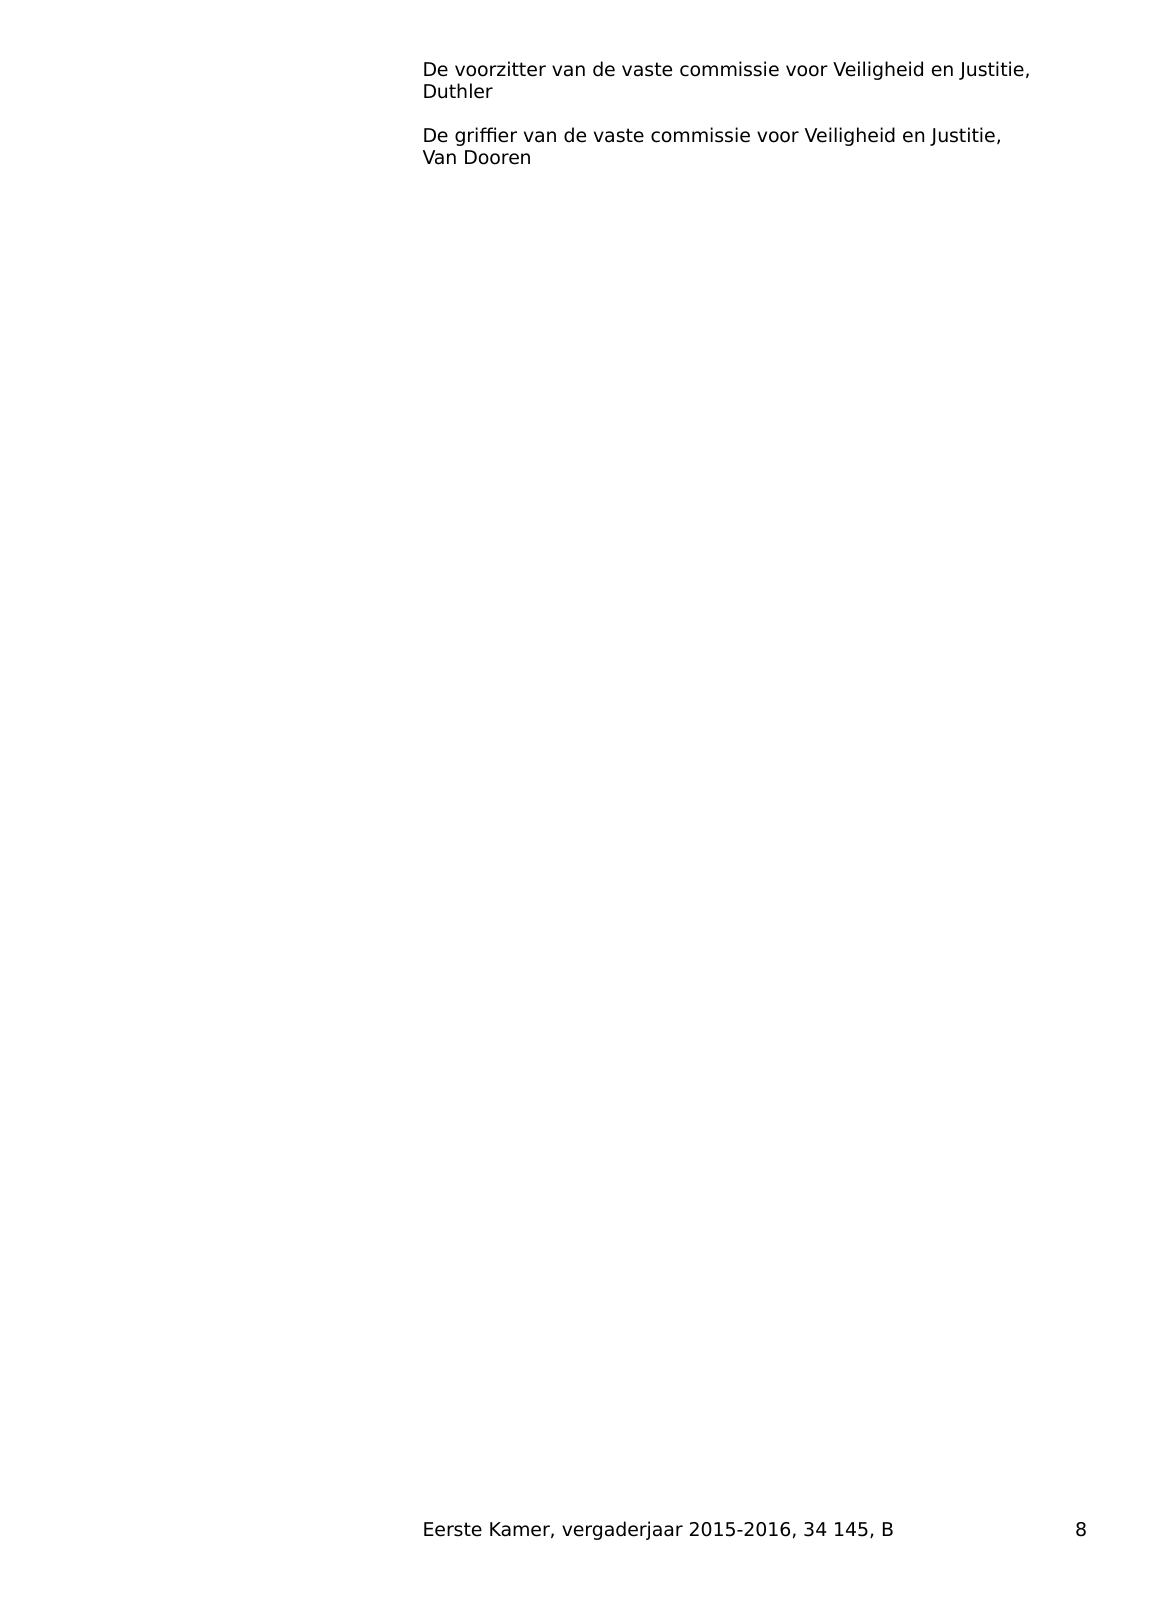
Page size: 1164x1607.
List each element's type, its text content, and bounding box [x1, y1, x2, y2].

text De voorzitter van de vaste commissie voor Veiligheid en Justitie, Duthler [422, 59, 1087, 103]
text De griffier van de vaste commissie voor Veiligheid en Justitie, Van Dooren [422, 125, 1087, 169]
